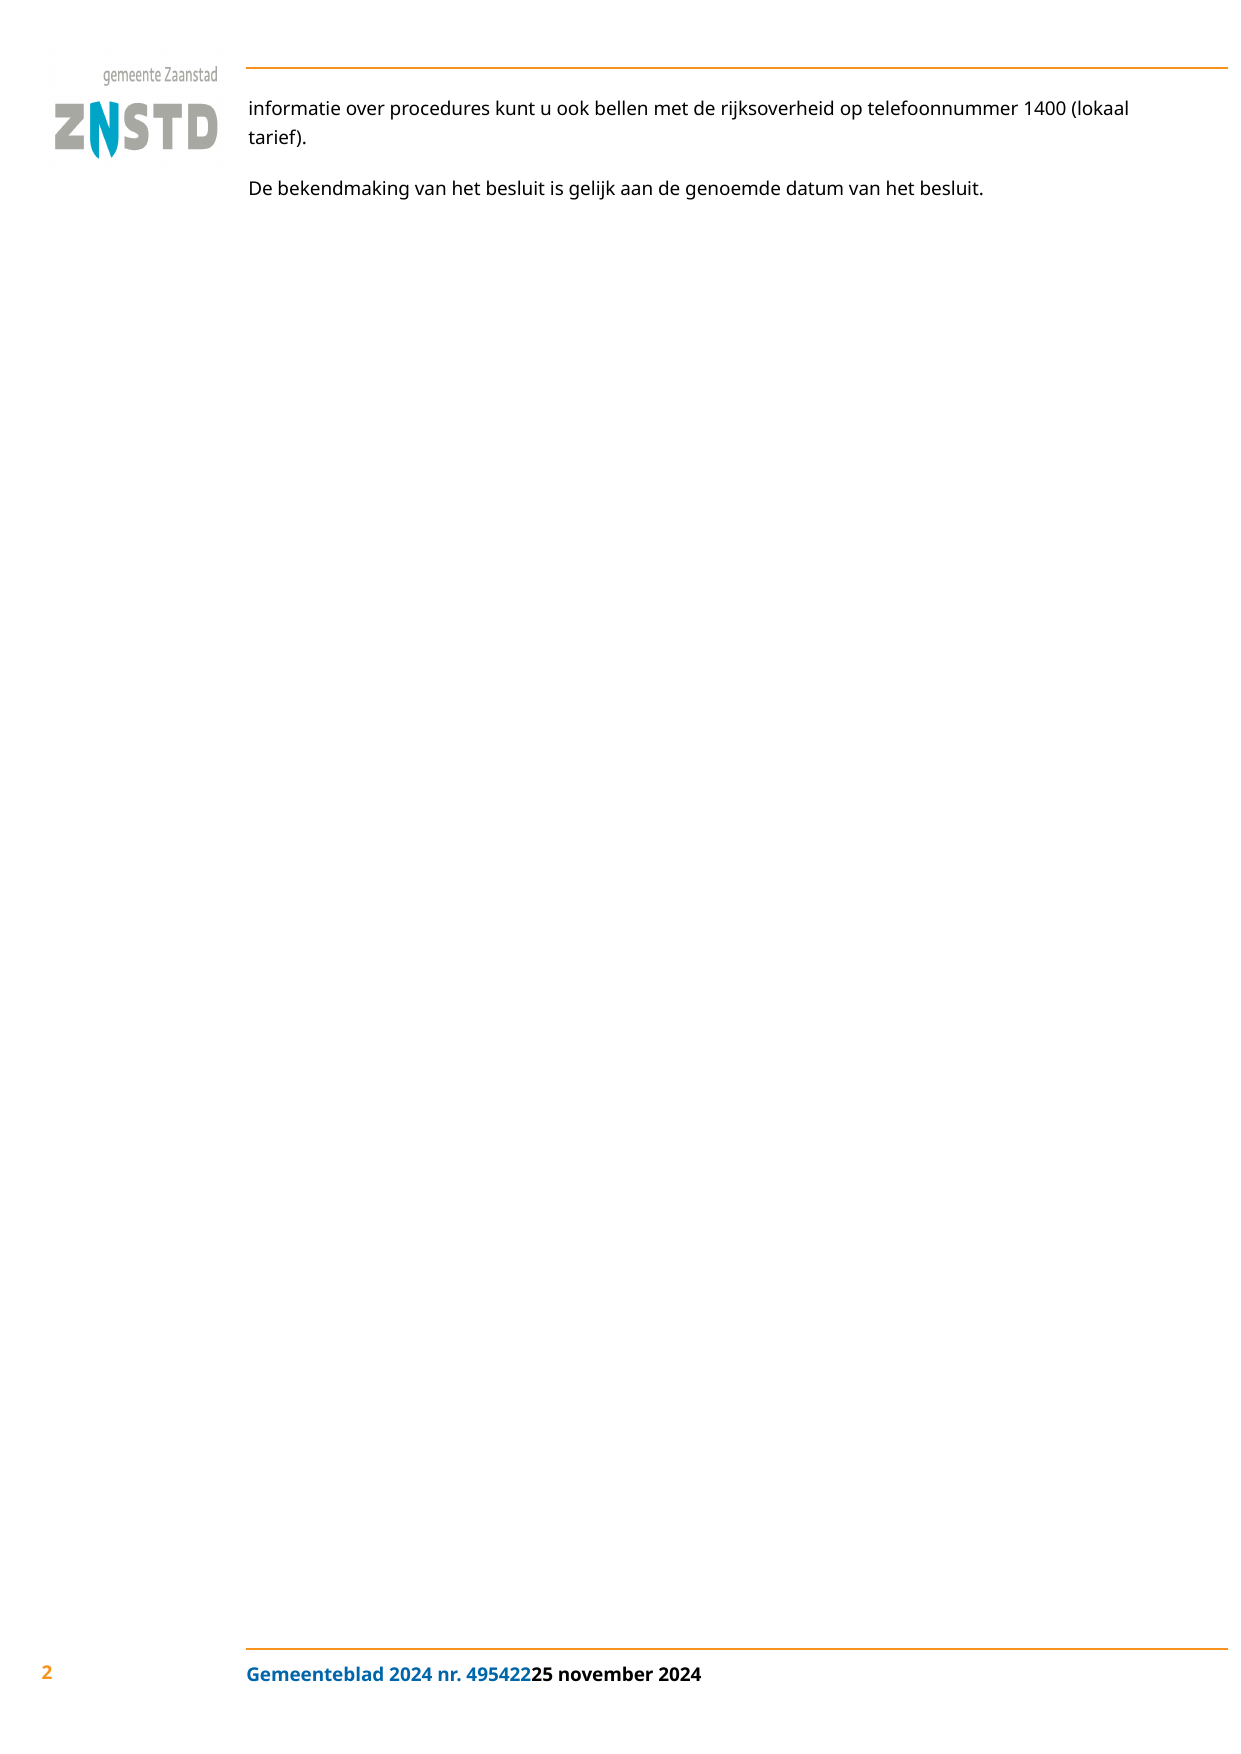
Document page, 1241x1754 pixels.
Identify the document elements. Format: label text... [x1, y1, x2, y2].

picture [41, 47, 231, 172]
text De bekendmaking van het besluit is gelijk aan de genoemde datum van het besluit. [248, 175, 1152, 201]
text informatie over procedures kunt u ook bellen met de rijksoverheid op telefoonnummer 1400 (lokaal tarief). [248, 95, 1152, 150]
